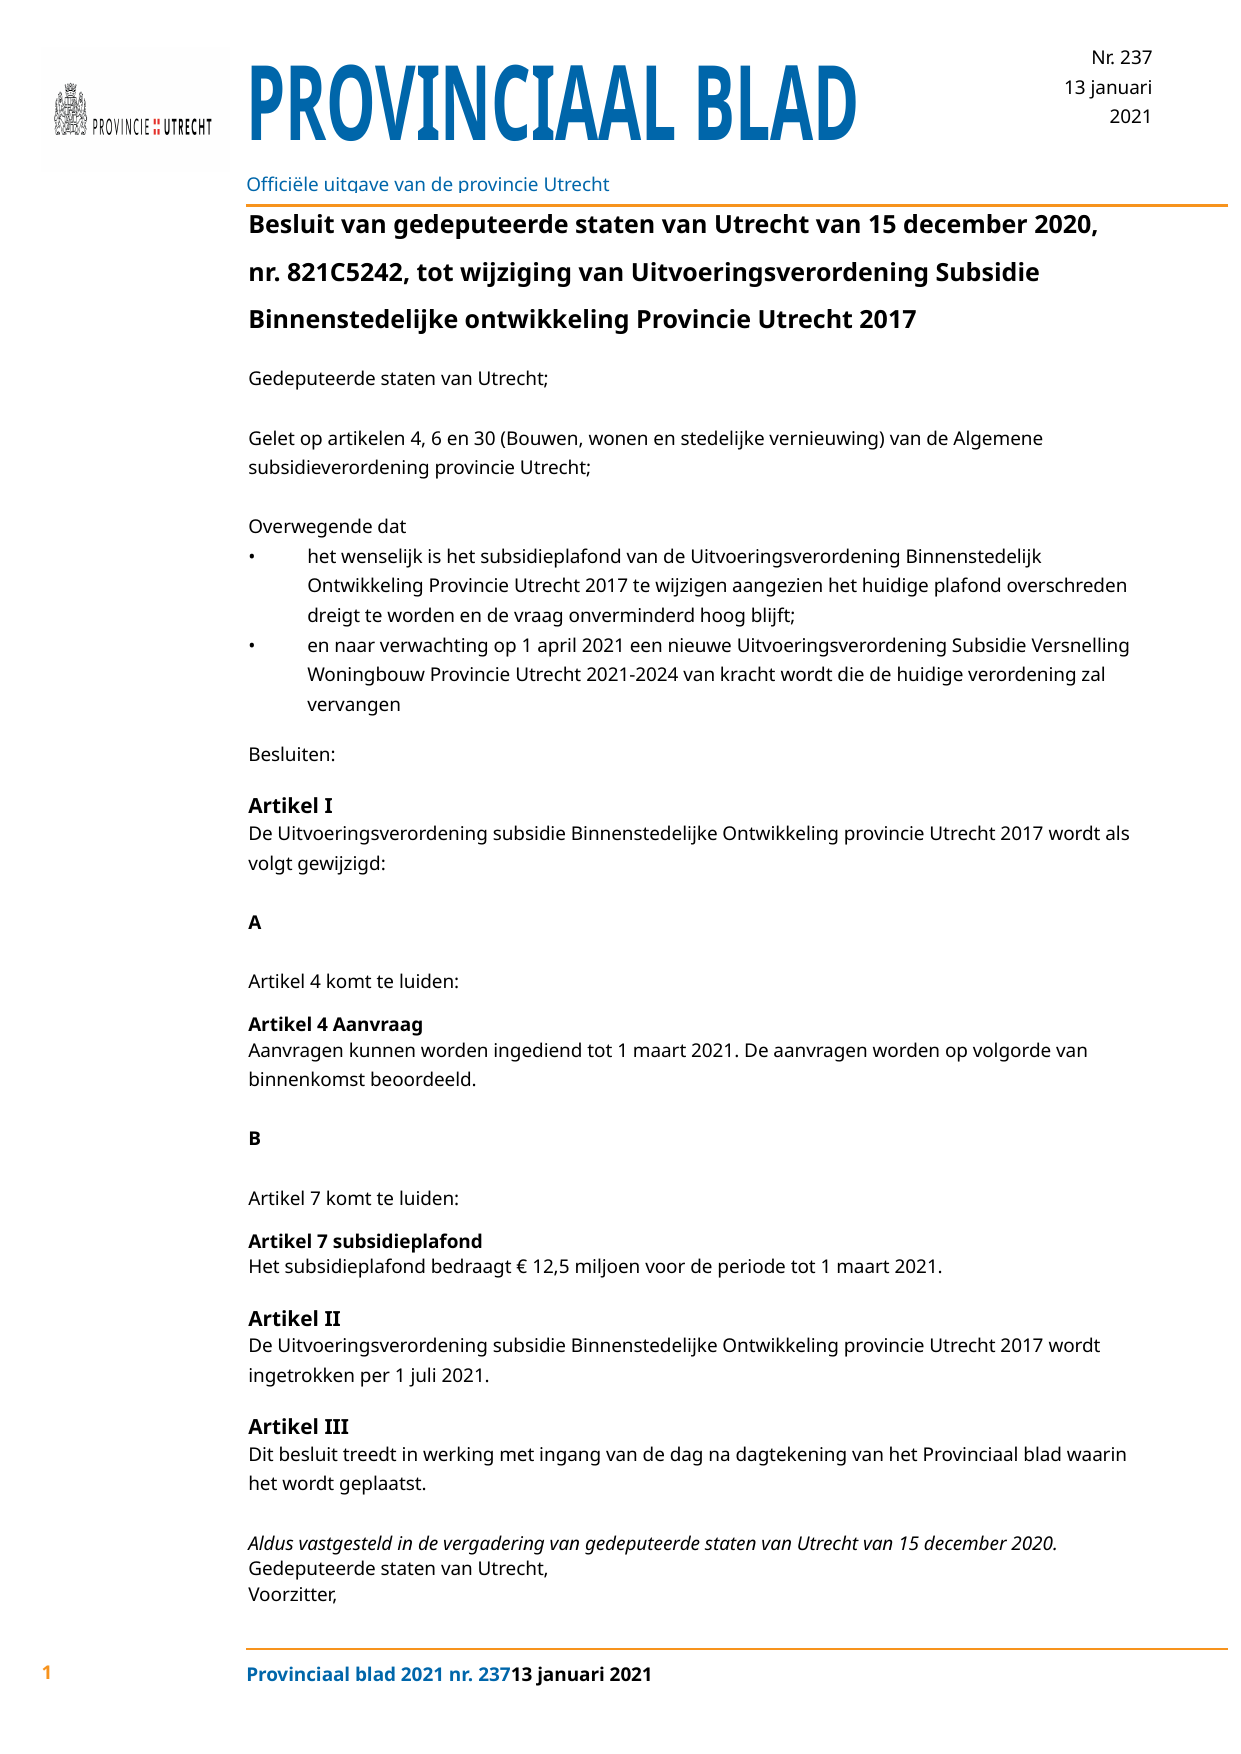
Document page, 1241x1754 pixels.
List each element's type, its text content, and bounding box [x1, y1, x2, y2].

text Voorzitter, [248, 1581, 1152, 1607]
text Artikel 7 komt te luiden: [248, 1185, 1152, 1211]
text Aldus vastgesteld in de vergadering van gedeputeerde staten van Utrecht van 15 december 2020. [248, 1530, 1152, 1555]
text Overwegende dat [248, 513, 1152, 539]
text B [248, 1126, 1152, 1151]
text De Uitvoeringsverordening subsidie Binnenstedelijke Ontwikkeling provincie Utrecht 2017 wordt ingetrokken per 1 juli 2021. [248, 1332, 1152, 1388]
text Aanvragen kunnen worden ingediend tot 1 maart 2021. De aanvragen worden op volgorde van binnenkomst beoordeeld. [248, 1037, 1152, 1092]
text Artikel 7 subsidieplafond [248, 1228, 1152, 1254]
text Artikel II [248, 1304, 1152, 1332]
list en naar verwachting op 1 april 2021 een nieuwe Uitvoeringsverordening Subsidie Versnelling Woningbouw Provincie Utrecht 2021-2024 van kracht wordt die de huidige verordening zal vervangen [248, 632, 1152, 717]
text Gelet op artikelen 4, 6 en 30 (Bouwen, wonen en stedelijke vernieuwing) van de Algemene subsidieverordening provincie Utrecht; [248, 425, 1152, 480]
text Artikel I [248, 792, 1152, 820]
text A [248, 909, 1152, 934]
text Artikel 4 Aanvraag [248, 1011, 1152, 1037]
text Artikel 4 komt te luiden: [248, 968, 1152, 994]
text Dit besluit treedt in werking met ingang van de dag na dagtekening van het Provinciaal blad waarin het wordt geplaatst. [248, 1441, 1152, 1496]
text Gedeputeerde staten van Utrecht; [248, 366, 1152, 391]
picture [41, 47, 231, 172]
list het wenselijk is het subsidieplafond van de Uitvoeringsverordening Binnenstedelijk Ontwikkeling Provincie Utrecht 2017 te wijzigen aangezien het huidige plafond overschreden dreigt te worden en de vraag onverminderd hoog blijft; [248, 543, 1152, 628]
text Artikel III [248, 1412, 1152, 1441]
text De Uitvoeringsverordening subsidie Binnenstedelijke Ontwikkeling provincie Utrecht 2017 wordt als volgt gewijzigd: [248, 820, 1152, 875]
text Besluiten: [248, 741, 1152, 767]
text Het subsidieplafond bedraagt € 12,5 miljoen voor de periode tot 1 maart 2021. [248, 1254, 1152, 1279]
text Besluit van gedeputeerde staten van Utrecht van 15 december 2020, nr. 821C5242, tot wijziging van Uitvoeringsverordening Subsidie Binnenstedelijke ontwikkeling Provincie Utrecht 2017 [248, 207, 1152, 336]
text Gedeputeerde staten van Utrecht, [248, 1555, 1152, 1581]
